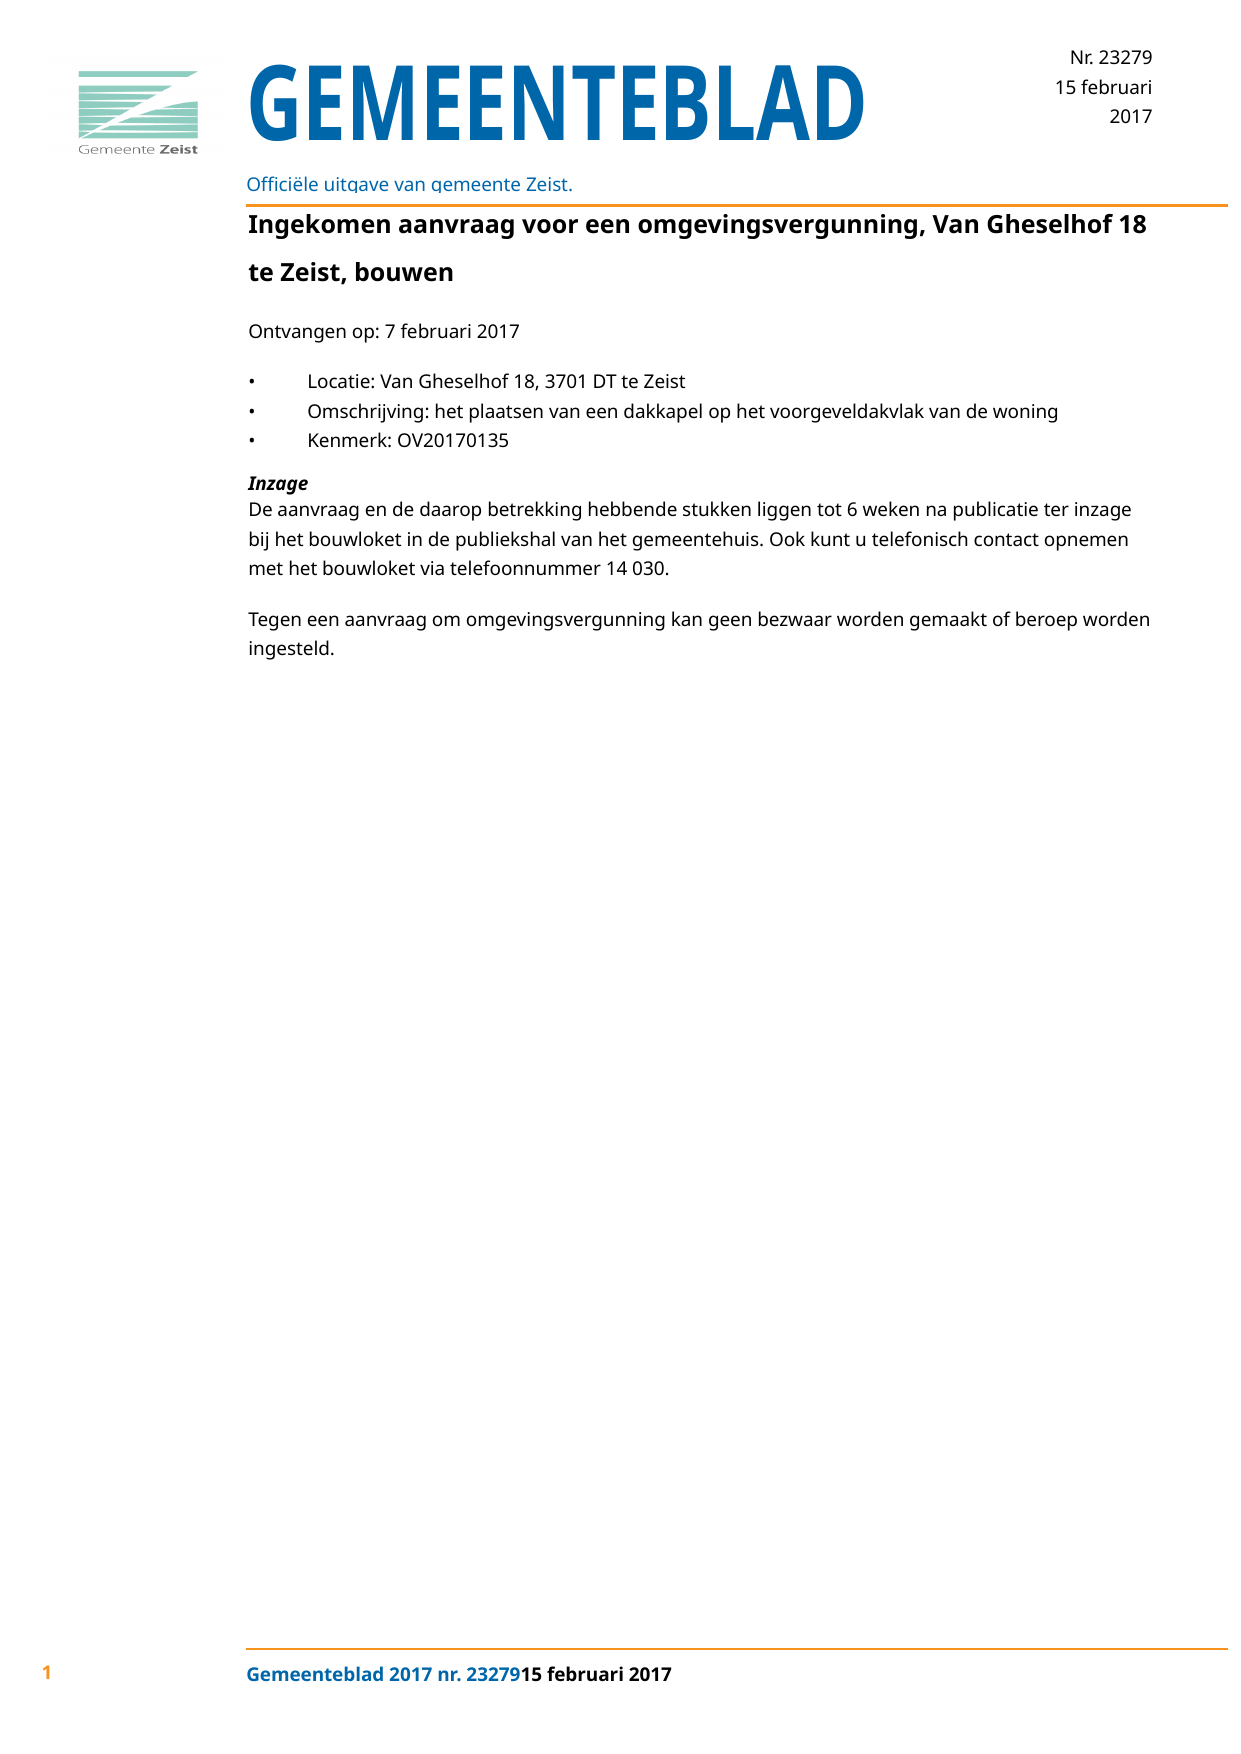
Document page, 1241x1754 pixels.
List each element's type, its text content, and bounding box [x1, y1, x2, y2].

text Inzage [248, 471, 1152, 496]
text Tegen een aanvraag om omgevingsvergunning kan geen bezwaar worden gemaakt of beroep worden ingesteld. [248, 606, 1152, 661]
picture [41, 47, 231, 172]
text De aanvraag en de daarop betrekking hebbende stukken liggen tot 6 weken na publicatie ter inzage bij het bouwloket in de publiekshal van het gemeentehuis. Ook kunt u telefonisch contact opnemen met het bouwloket via telefoonnummer 14 030. [248, 496, 1152, 581]
list Locatie: Van Gheselhof 18, 3701 DT te Zeist [248, 368, 1152, 394]
text Ontvangen op: 7 februari 2017 [248, 318, 1152, 344]
list Omschrijving: het plaatsen van een dakkapel op het voorgeveldakvlak van de woning [248, 398, 1152, 424]
text Ingekomen aanvraag voor een omgevingsvergunning, Van Gheselhof 18 te Zeist, bouwen [248, 207, 1152, 288]
list Kenmerk: OV20170135 [248, 427, 1152, 453]
